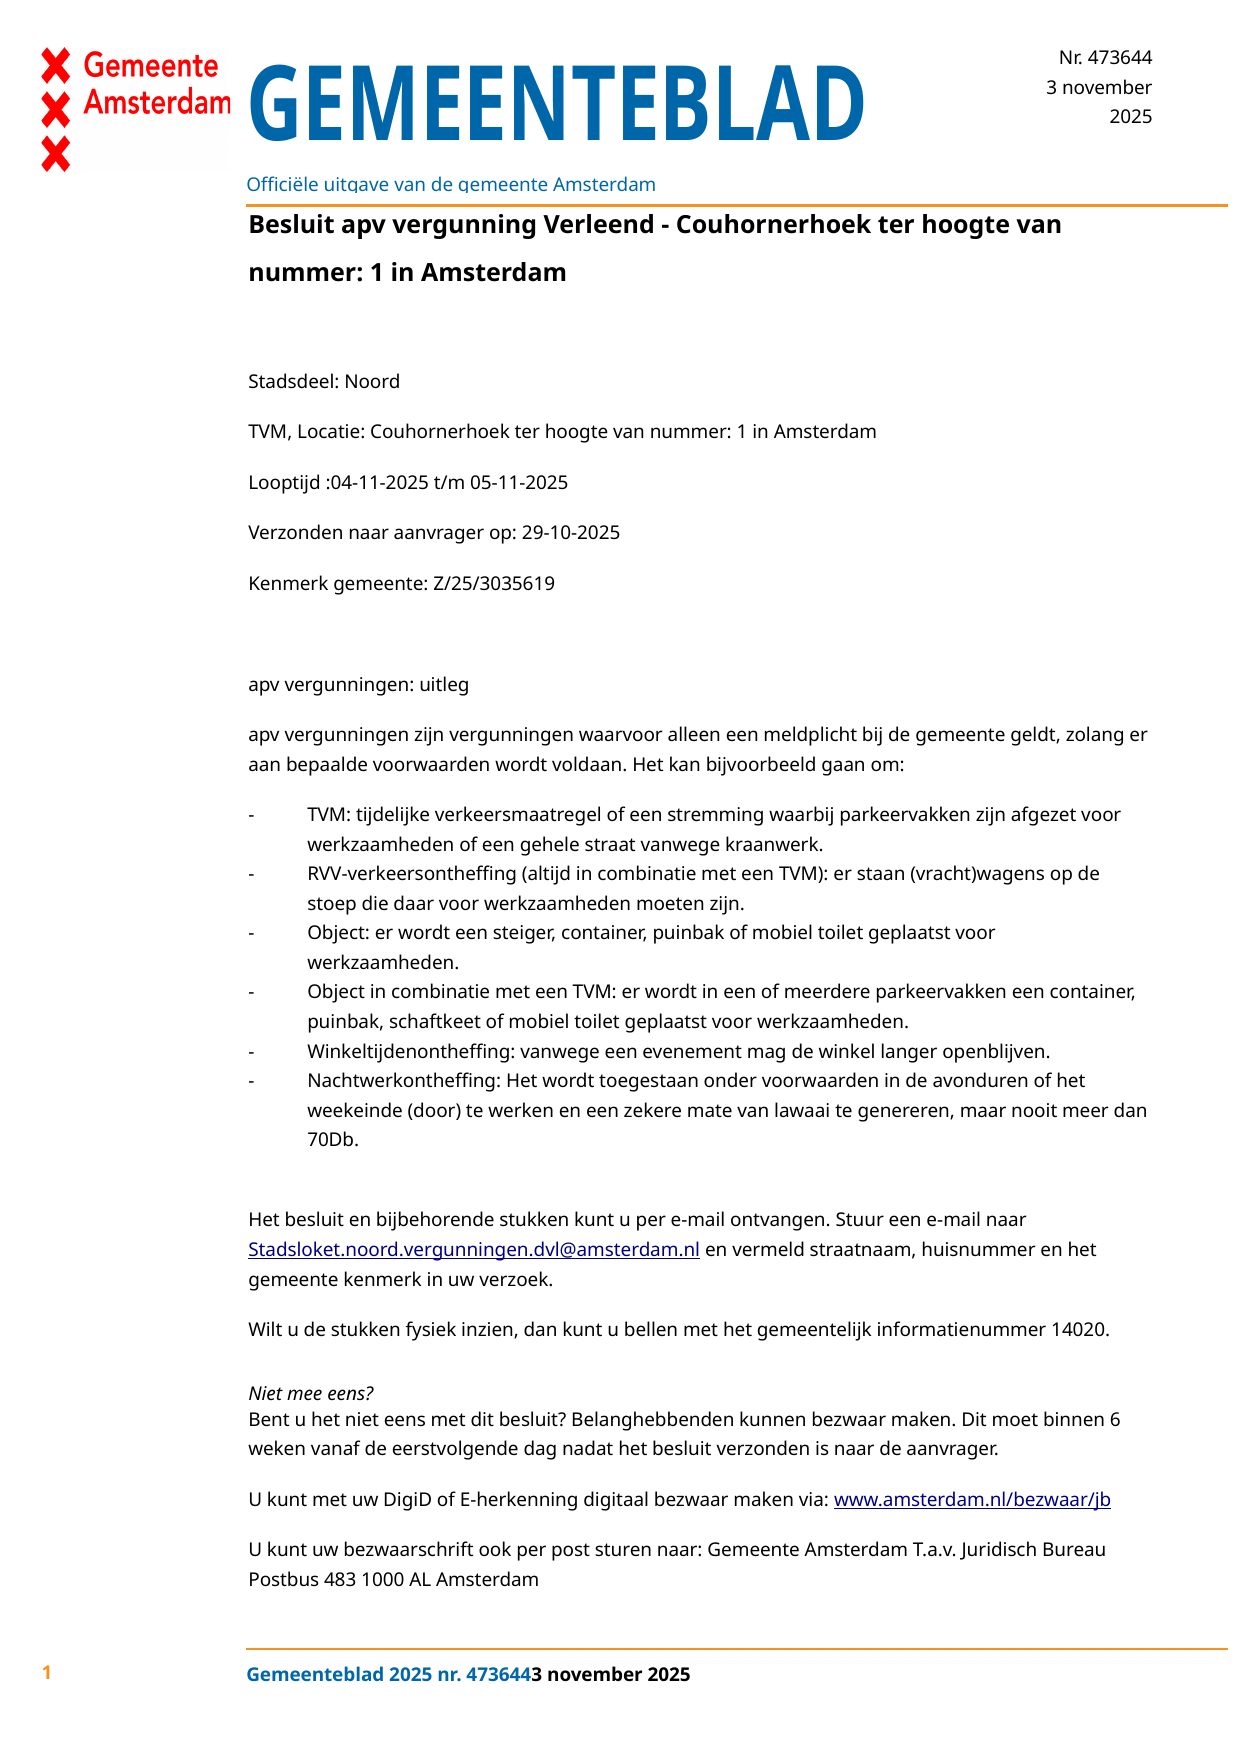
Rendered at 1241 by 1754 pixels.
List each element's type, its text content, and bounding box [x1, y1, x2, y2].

text Kenmerk gemeente: Z/25/3035619 [248, 570, 1152, 596]
text U kunt met uw DigiD of E-herkenning digitaal bezwaar maken via: www.amsterdam.nl/bezwaar/jb [248, 1486, 1152, 1512]
text Wilt u de stukken fysiek inzien, dan kunt u bellen met het gemeentelijk informatienummer 14020. [248, 1316, 1152, 1342]
list Nachtwerkontheffing: Het wordt toegestaan onder voorwaarden in de avonduren of het weekeinde (door) te werken en een zekere mate van lawaai te genereren, maar nooit meer dan 70Db. [248, 1067, 1152, 1152]
list Object in combinatie met een TVM: er wordt in een of meerdere parkeervakken een container, puinbak, schaftkeet of mobiel toilet geplaatst voor werkzaamheden. [248, 979, 1152, 1034]
text U kunt uw bezwaarschrift ook per post sturen naar: Gemeente Amsterdam T.a.v. Juridisch Bureau Postbus 483 1000 AL Amsterdam [248, 1536, 1152, 1592]
list Winkeltijdenontheffing: vanwege een evenement mag de winkel langer openblijven. [248, 1038, 1152, 1064]
text apv vergunningen zijn vergunningen waarvoor alleen een meldplicht bij de gemeente geldt, zolang er aan bepaalde voorwaarden wordt voldaan. Het kan bijvoorbeeld gaan om: [248, 721, 1152, 777]
list TVM: tijdelijke verkeersmaatregel of een stremming waarbij parkeervakken zijn afgezet voor werkzaamheden of een gehele straat vanwege kraanwerk. [248, 801, 1152, 857]
text Verzonden naar aanvrager op: 29-10-2025 [248, 519, 1152, 545]
list Object: er wordt een steiger, container, puinbak of mobiel toilet geplaatst voor werkzaamheden. [248, 919, 1152, 975]
text Bent u het niet eens met dit besluit? Belanghebbenden kunnen bezwaar maken. Dit moet binnen 6 weken vanaf de eerstvolgende dag nadat het besluit verzonden is naar de aanvrager. [248, 1406, 1152, 1461]
text Niet mee eens? [248, 1380, 1152, 1406]
text TVM, Locatie: Couhornerhoek ter hoogte van nummer: 1 in Amsterdam [248, 419, 1152, 444]
picture [41, 47, 231, 172]
text Stadsdeel: Noord [248, 368, 1152, 394]
text Het besluit en bijbehorende stukken kunt u per e-mail ontvangen. Stuur een e-mail naar Stadsloket.noord.vergunningen.dvl@amsterdam.nl en vermeld straatnaam, huisnummer en het gemeente kenmerk in uw verzoek. [248, 1207, 1152, 1292]
text apv vergunningen: uitleg [248, 671, 1152, 697]
text Besluit apv vergunning Verleend - Couhornerhoek ter hoogte van nummer: 1 in Amsterdam [248, 207, 1152, 288]
list RVV-verkeersontheffing (altijd in combinatie met een TVM): er staan (vracht)wagens op de stoep die daar voor werkzaamheden moeten zijn. [248, 860, 1152, 916]
text Looptijd :04-11-2025 t/m 05-11-2025 [248, 469, 1152, 495]
